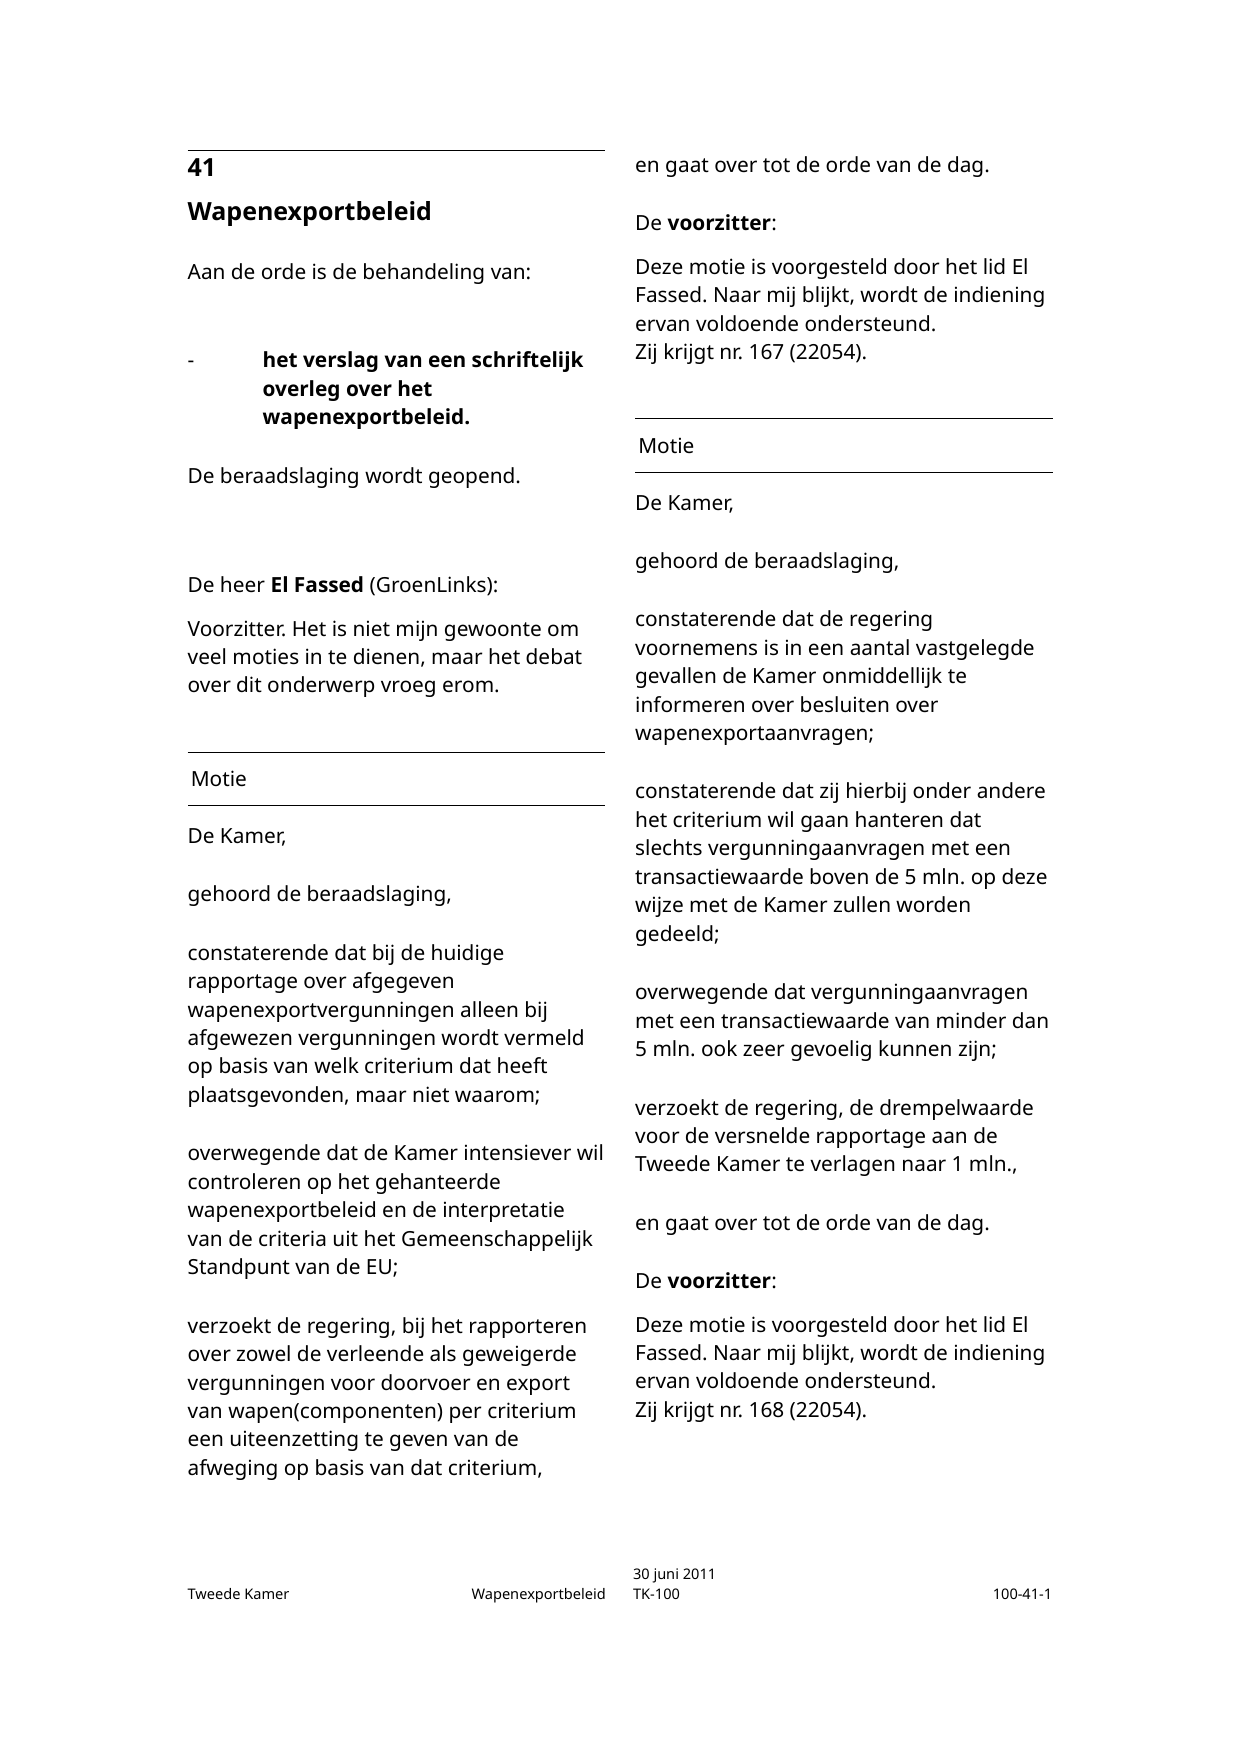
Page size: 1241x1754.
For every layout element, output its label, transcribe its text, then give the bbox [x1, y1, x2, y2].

text constaterende dat zij hierbij onder andere het criterium wil gaan hanteren dat slechts vergunningaanvragen met een transactiewaarde boven de 5 mln. op deze wijze met de Kamer zullen worden gedeeld; [635, 777, 1053, 947]
text Deze motie is voorgesteld door het lid El Fassed. Naar mij blijkt, wordt de indiening ervan voldoende ondersteund. [635, 1310, 1053, 1395]
text verzoekt de regering, de drempelwaarde voor de versnelde rapportage aan de Tweede Kamer te verlagen naar 1 mln., [635, 1093, 1053, 1178]
text en gaat over tot de orde van de dag. [635, 150, 1053, 178]
text verzoekt de regering, bij het rapporteren over zowel de verleende als geweigerde vergunningen voor doorvoer en export van wapen(componenten) per criterium een uiteenzetting te geven van de afweging op basis van dat criterium, [187, 1311, 605, 1481]
text constaterende dat de regering voornemens is in een aantal vastgelegde gevallen de Kamer onmiddellijk te informeren over besluiten over wapenexportaanvragen; [635, 604, 1053, 747]
text De Kamer, [635, 488, 1053, 516]
text Voorzitter. Het is niet mijn gewoonte om veel moties in te dienen, maar het debat over dit onderwerp vroeg erom. [187, 614, 605, 699]
text Zij krijgt nr. 167 (22054). [635, 337, 1053, 366]
text overwegende dat de Kamer intensiever wil controleren op het gehanteerde wapenexportbeleid en de interpretatie van de criteria uit het Gemeenschappelijk Standpunt van de EU; [187, 1138, 605, 1281]
text Zij krijgt nr. 168 (22054). [635, 1395, 1053, 1423]
text Deze motie is voorgesteld door het lid El Fassed. Naar mij blijkt, wordt de indiening ervan voldoende ondersteund. [635, 252, 1053, 337]
text Aan de orde is de behandeling van: [187, 257, 605, 286]
text  [187, 519, 605, 548]
subtitle Motie [635, 419, 1053, 472]
text Wapenexportbeleid [187, 193, 605, 227]
text De Kamer, [187, 821, 605, 849]
text De voorzitter: [635, 208, 1053, 237]
text gehoord de beraadslaging, [635, 546, 1053, 574]
text en gaat over tot de orde van de dag. [635, 1208, 1053, 1236]
text gehoord de beraadslaging, [187, 879, 605, 908]
text 41 [187, 151, 605, 184]
subtitle Motie [187, 753, 605, 806]
text De voorzitter: [635, 1266, 1053, 1295]
text constaterende dat bij de huidige rapportage over afgegeven wapenexportvergunningen alleen bij afgewezen vergunningen wordt vermeld op basis van welk criterium dat heeft plaatsgevonden, maar niet waarom; [187, 938, 605, 1108]
text overwegende dat vergunningaanvragen met een transactiewaarde van minder dan 5 mln. ook zeer gevoelig kunnen zijn; [635, 977, 1053, 1063]
text De beraadslaging wordt geopend. [187, 461, 605, 489]
text De heer El Fassed (GroenLinks): [187, 570, 605, 599]
list het verslag van een schriftelijk overleg over het wapenexportbeleid. [187, 346, 605, 431]
